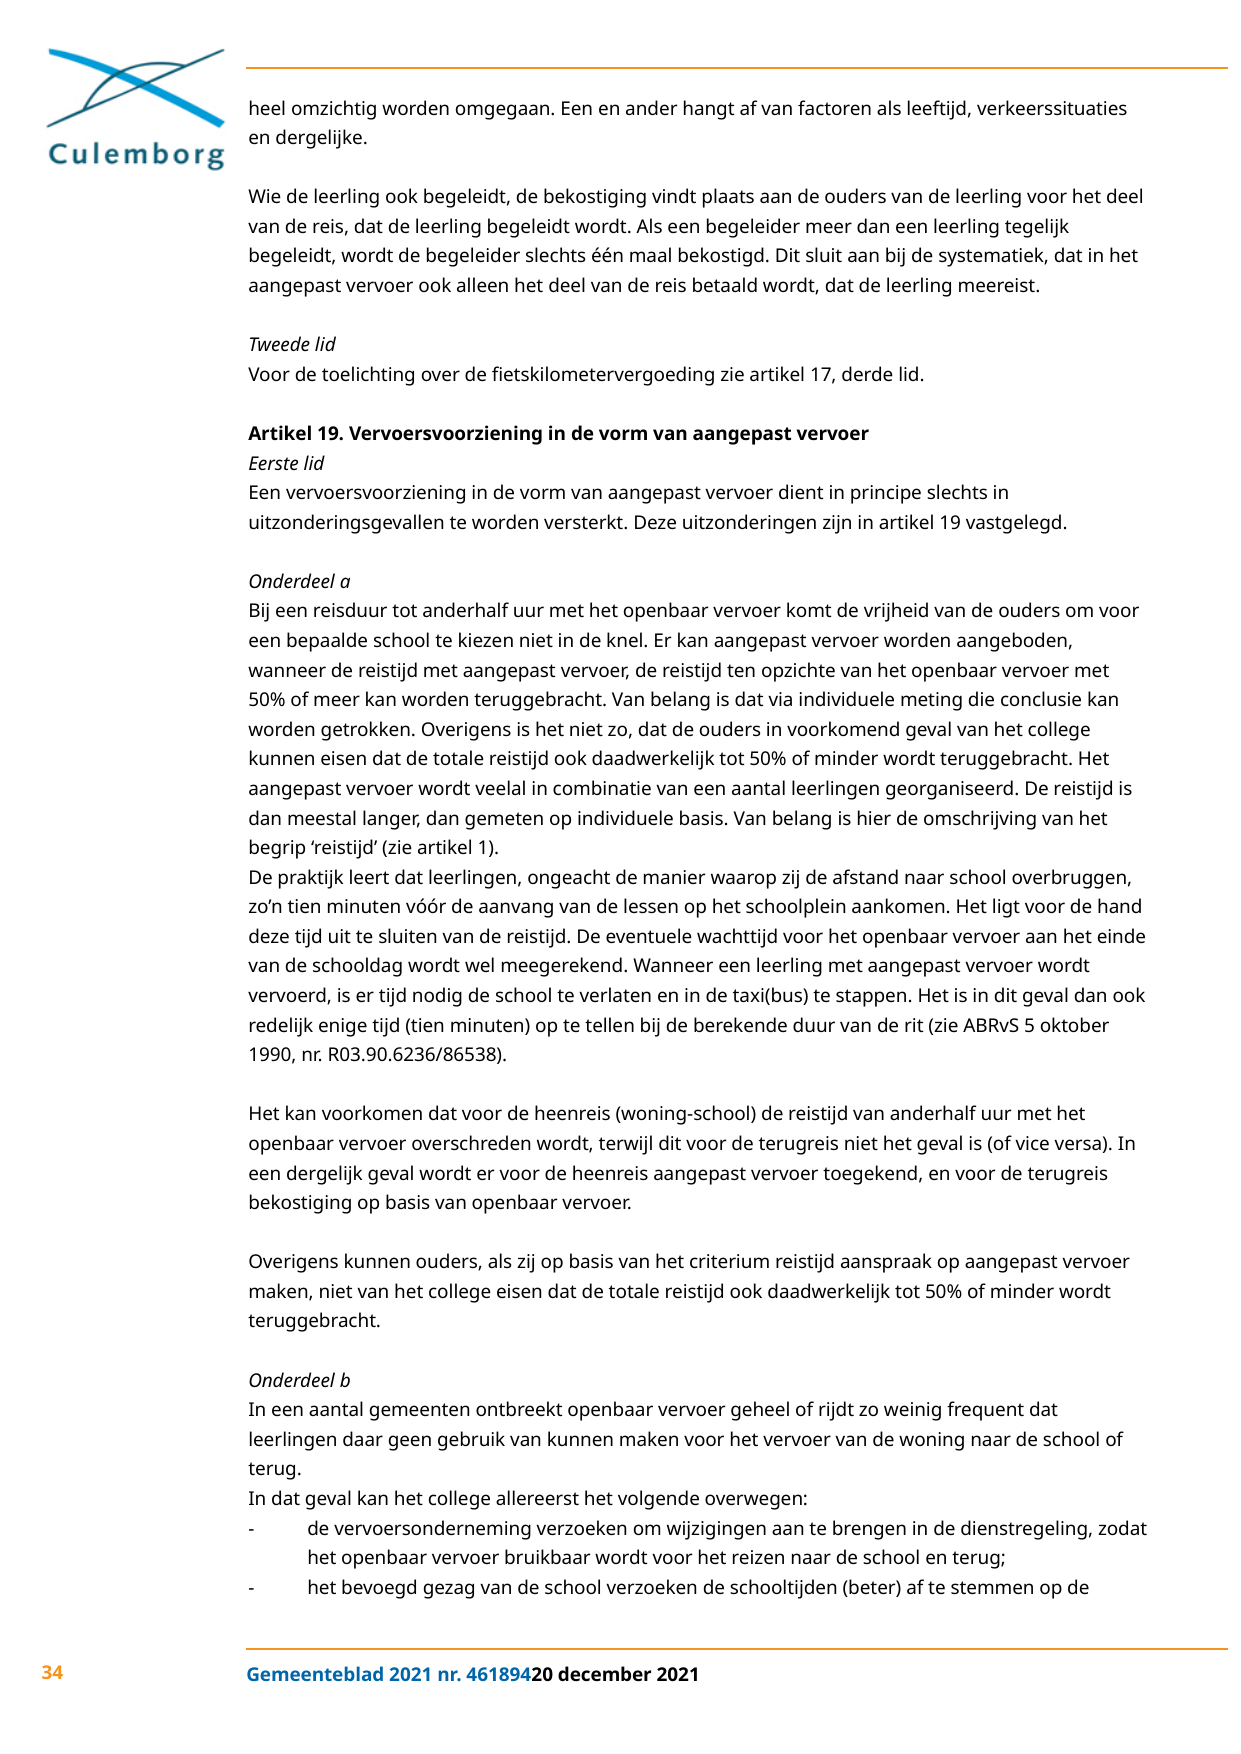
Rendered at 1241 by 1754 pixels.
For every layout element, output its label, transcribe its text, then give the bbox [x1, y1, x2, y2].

text Artikel 19. Vervoersvoorziening in de vorm van aangepast vervoer [248, 420, 1152, 446]
text In dat geval kan het college allereerst het volgende overwegen: [248, 1485, 1152, 1511]
text Wie de leerling ook begeleidt, de bekostiging vindt plaats aan de ouders van de leerling voor het deel van de reis, dat de leerling begeleidt wordt. Als een begeleider meer dan een leerling tegelijk begeleidt, wordt de begeleider slechts één maal bekostigd. Dit sluit aan bij de systematiek, dat in het aangepast vervoer ook alleen het deel van de reis betaald wordt, dat de leerling meereist. [248, 183, 1152, 298]
picture [41, 47, 231, 172]
text Tweede lid [248, 331, 1152, 357]
text heel omzichtig worden omgegaan. Een en ander hangt af van factoren als leeftijd, verkeerssituaties en dergelijke. [248, 95, 1152, 150]
list de vervoersonderneming verzoeken om wijzigingen aan te brengen in de dienstregeling, zodat het openbaar vervoer bruikbaar wordt voor het reizen naar de school en terug; [248, 1515, 1152, 1570]
text Eerste lid [248, 450, 1152, 476]
text Onderdeel a [248, 568, 1152, 594]
text Een vervoersvoorziening in de vorm van aangepast vervoer dient in principe slechts in uitzonderingsgevallen te worden versterkt. Deze uitzonderingen zijn in artikel 19 vastgelegd. [248, 479, 1152, 535]
text Onderdeel b [248, 1367, 1152, 1393]
text Overigens kunnen ouders, als zij op basis van het criterium reistijd aanspraak op aangepast vervoer maken, niet van het college eisen dat de totale reistijd ook daadwerkelijk tot 50% of minder wordt teruggebracht. [248, 1248, 1152, 1333]
list het bevoegd gezag van de school verzoeken de schooltijden (beter) af te stemmen op de [248, 1574, 1152, 1600]
text In een aantal gemeenten ontbreekt openbaar vervoer geheel of rijdt zo weinig frequent dat leerlingen daar geen gebruik van kunnen maken voor het vervoer van de woning naar de school of terug. [248, 1396, 1152, 1481]
text Het kan voorkomen dat voor de heenreis (woning-school) de reistijd van anderhalf uur met het openbaar vervoer overschreden wordt, terwijl dit voor de terugreis niet het geval is (of vice versa). In een dergelijk geval wordt er voor de heenreis aangepast vervoer toegekend, en voor de terugreis bekostiging op basis van openbaar vervoer. [248, 1101, 1152, 1215]
text De praktijk leert dat leerlingen, ongeacht de manier waarop zij de afstand naar school overbruggen, zo’n tien minuten vóór de aanvang van de lessen op het schoolplein aankomen. Het ligt voor de hand deze tijd uit te sluiten van de reistijd. De eventuele wachttijd voor het openbaar vervoer aan het einde van de schooldag wordt wel meegerekend. Wanneer een leerling met aangepast vervoer wordt vervoerd, is er tijd nodig de school te verlaten en in de taxi(bus) te stappen. Het is in dit geval dan ook redelijk enige tijd (tien minuten) op te tellen bij de berekende duur van de rit (zie ABRvS 5 oktober 1990, nr. R03.90.6236/86538). [248, 864, 1152, 1067]
text Bij een reisduur tot anderhalf uur met het openbaar vervoer komt de vrijheid van de ouders om voor een bepaalde school te kiezen niet in de knel. Er kan aangepast vervoer worden aangeboden, wanneer de reistijd met aangepast vervoer, de reistijd ten opzichte van het openbaar vervoer met 50% of meer kan worden teruggebracht. Van belang is dat via individuele meting die conclusie kan worden getrokken. Overigens is het niet zo, dat de ouders in voorkomend geval van het college kunnen eisen dat de totale reistijd ook daadwerkelijk tot 50% of minder wordt teruggebracht. Het aangepast vervoer wordt veelal in combinatie van een aantal leerlingen georganiseerd. De reistijd is dan meestal langer, dan gemeten op individuele basis. Van belang is hier de omschrijving van het begrip ‘reistijd’ (zie artikel 1). [248, 598, 1152, 860]
text Voor de toelichting over de fietskilometervergoeding zie artikel 17, derde lid. [248, 361, 1152, 387]
